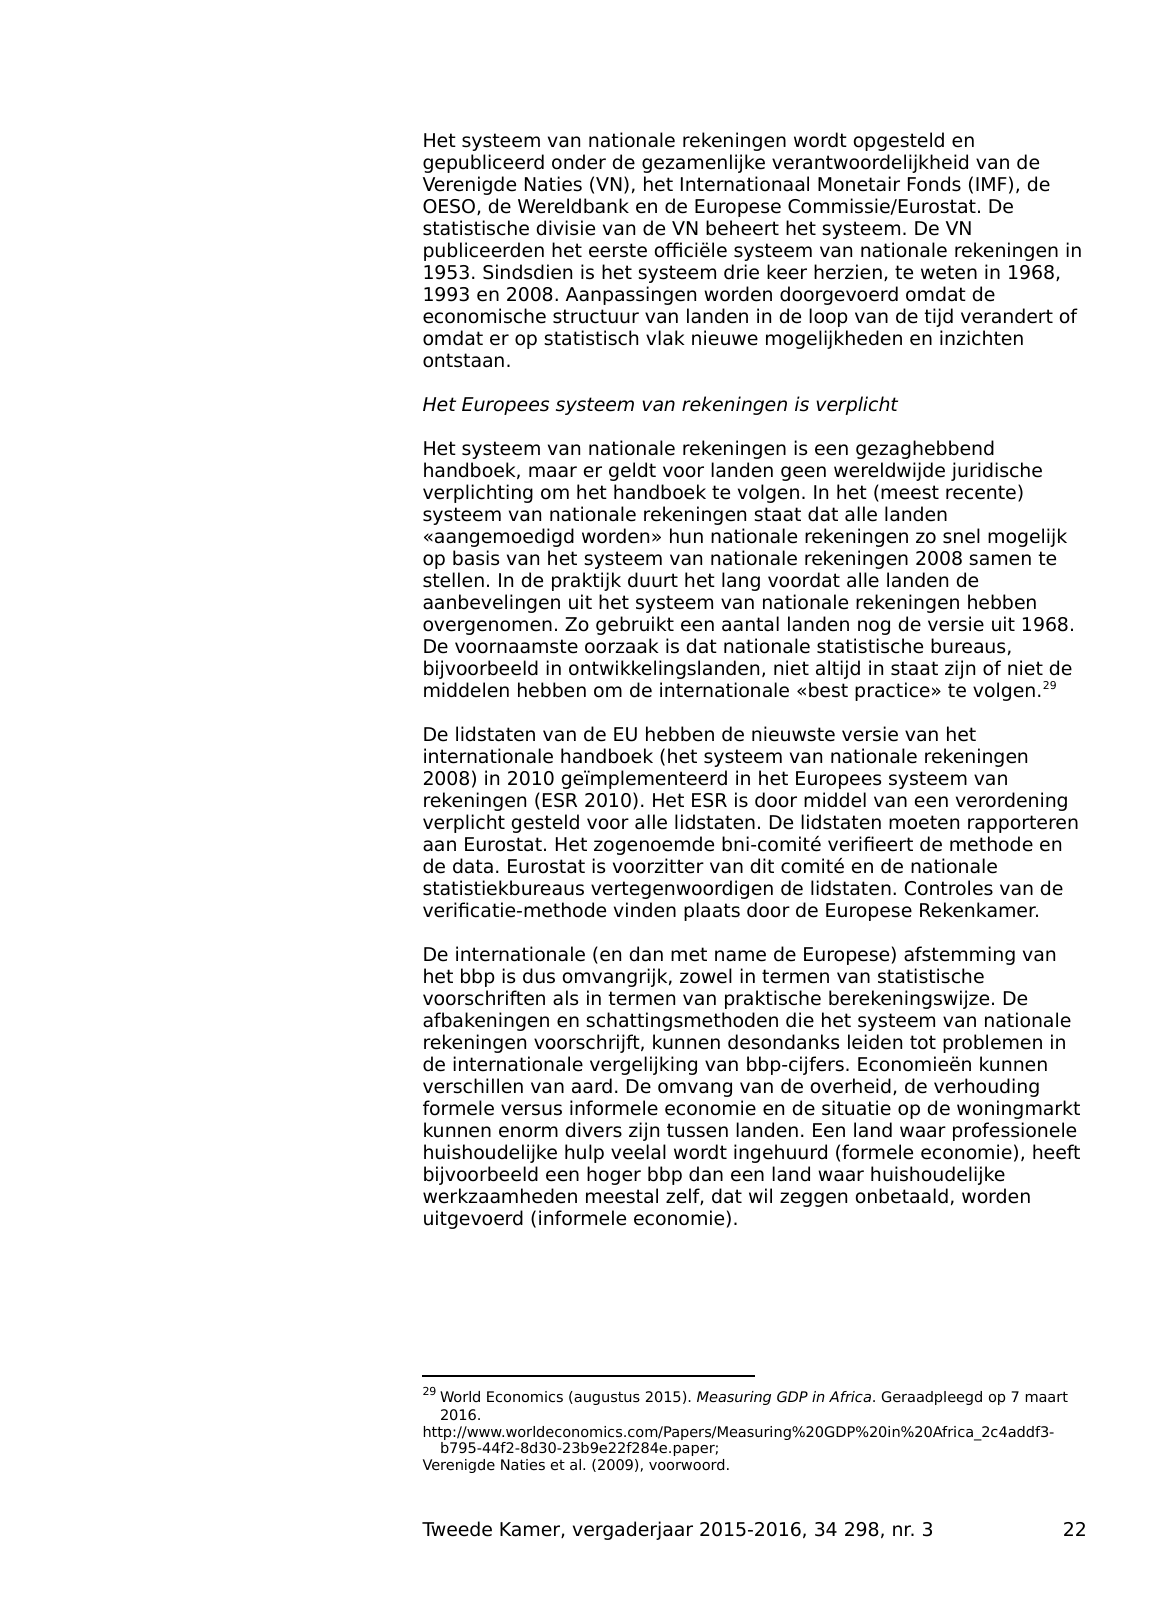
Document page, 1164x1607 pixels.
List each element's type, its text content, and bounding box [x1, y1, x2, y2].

text Verenigde Naties et al. (2009), voorwoord. [422, 1457, 1087, 1474]
text Het systeem van nationale rekeningen is een gezaghebbend handboek, maar er geldt voor landen geen wereldwijde juridische verplichting om het handboek te volgen. In het (meest recente) systeem van nationale rekeningen staat dat alle landen «aangemoedigd worden» hun nationale rekeningen zo snel mogelijk op basis van het systeem van nationale rekeningen 2008 samen te stellen. In de praktijk duurt het lang voordat alle landen de aanbevelingen uit het systeem van nationale rekeningen hebben overgenomen. Zo gebruikt een aantal landen nog de versie uit 1968. De voornaamste oorzaak is dat nationale statistische bureaus, bijvoorbeeld in ontwikkelingslanden, niet altijd in staat zijn of niet de middelen hebben om de internationale «best practice» te volgen. [422, 438, 1087, 702]
subtitle Het Europees systeem van rekeningen is verplicht [422, 394, 1087, 416]
text http://www.worldeconomics.com/Papers/Measuring%20GDP%20in%20Africa_2c4addf3-b795-44f2-8d30-23b9e22f284e.paper; [422, 1424, 1087, 1457]
text Het systeem van nationale rekeningen wordt opgesteld en gepubliceerd onder de gezamenlijke verantwoordelijkheid van de Verenigde Naties (VN), het Internationaal Monetair Fonds (IMF), de OESO, de Wereldbank en de Europese Commissie/Eurostat. De statistische divisie van de VN beheert het systeem. De VN publiceerden het eerste officiële systeem van nationale rekeningen in 1953. Sindsdien is het systeem drie keer herzien, te weten in 1968, 1993 en 2008. Aanpassingen worden doorgevoerd omdat de economische structuur van landen in de loop van de tijd verandert of omdat er op statistisch vlak nieuwe mogelijkheden en inzichten ontstaan. [422, 130, 1087, 372]
text World Economics (augustus 2015). Measuring GDP in Africa. Geraadpleegd op 7 maart 2016. [422, 1385, 1087, 1424]
text De internationale (en dan met name de Europese) afstemming van het bbp is dus omvangrijk, zowel in termen van statistische voorschriften als in termen van praktische berekeningswijze. De afbakeningen en schattingsmethoden die het systeem van nationale rekeningen voorschrijft, kunnen desondanks leiden tot problemen in de internationale vergelijking van bbp-cijfers. Economieën kunnen verschillen van aard. De omvang van de overheid, de verhouding formele versus informele economie en de situatie op de woningmarkt kunnen enorm divers zijn tussen landen. Een land waar professionele huishoudelijke hulp veelal wordt ingehuurd (formele economie), heeft bijvoorbeeld een hoger bbp dan een land waar huishoudelijke werkzaamheden meestal zelf, dat wil zeggen onbetaald, worden uitgevoerd (informele economie). [422, 944, 1087, 1230]
text De lidstaten van de EU hebben de nieuwste versie van het internationale handboek (het systeem van nationale rekeningen 2008) in 2010 geïmplementeerd in het Europees systeem van rekeningen (ESR 2010). Het ESR is door middel van een verordening verplicht gesteld voor alle lidstaten. De lidstaten moeten rapporteren aan Eurostat. Het zogenoemde bni-comité verifieert de methode en de data. Eurostat is voorzitter van dit comité en de nationale statistiekbureaus vertegenwoordigen de lidstaten. Controles van de verificatie-methode vinden plaats door de Europese Rekenkamer. [422, 724, 1087, 922]
